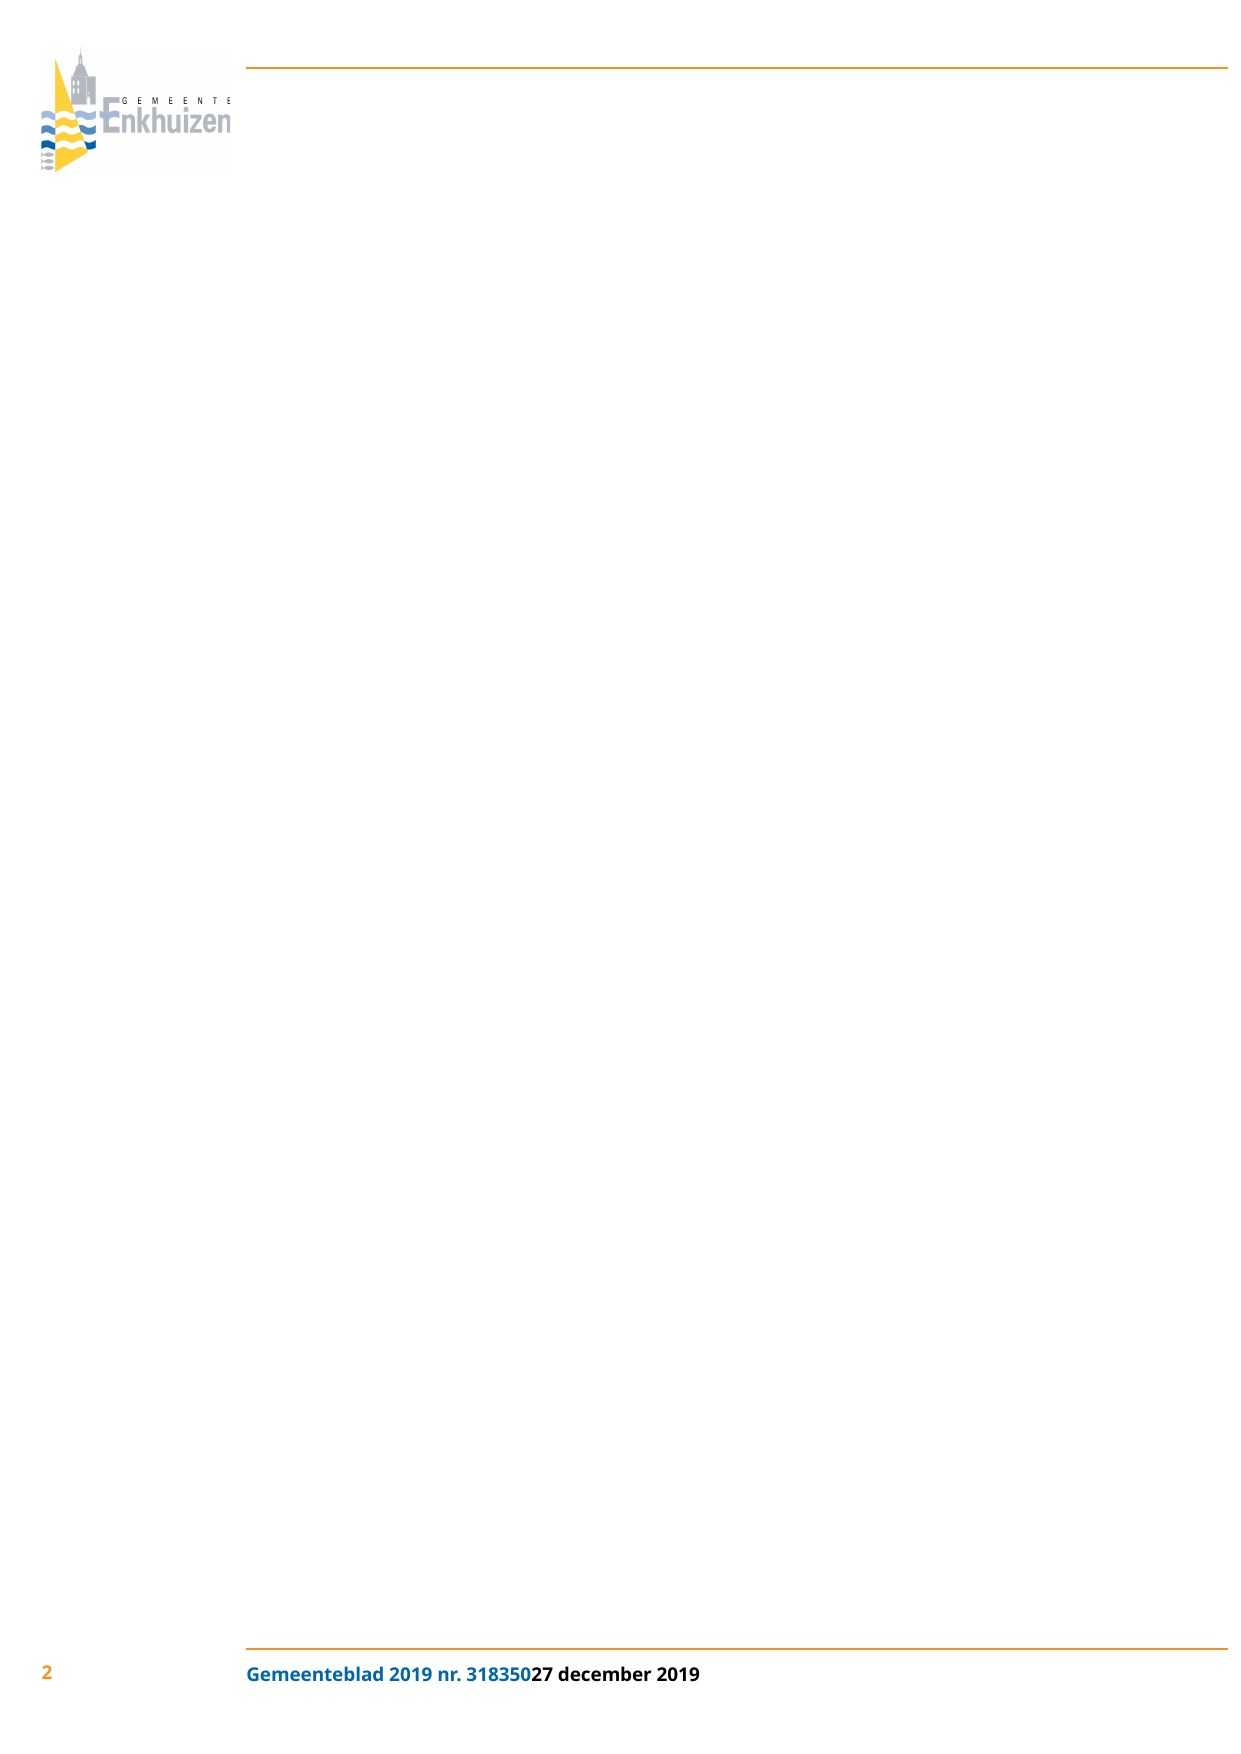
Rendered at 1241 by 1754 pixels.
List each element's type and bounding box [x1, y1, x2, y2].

picture [41, 47, 231, 172]
